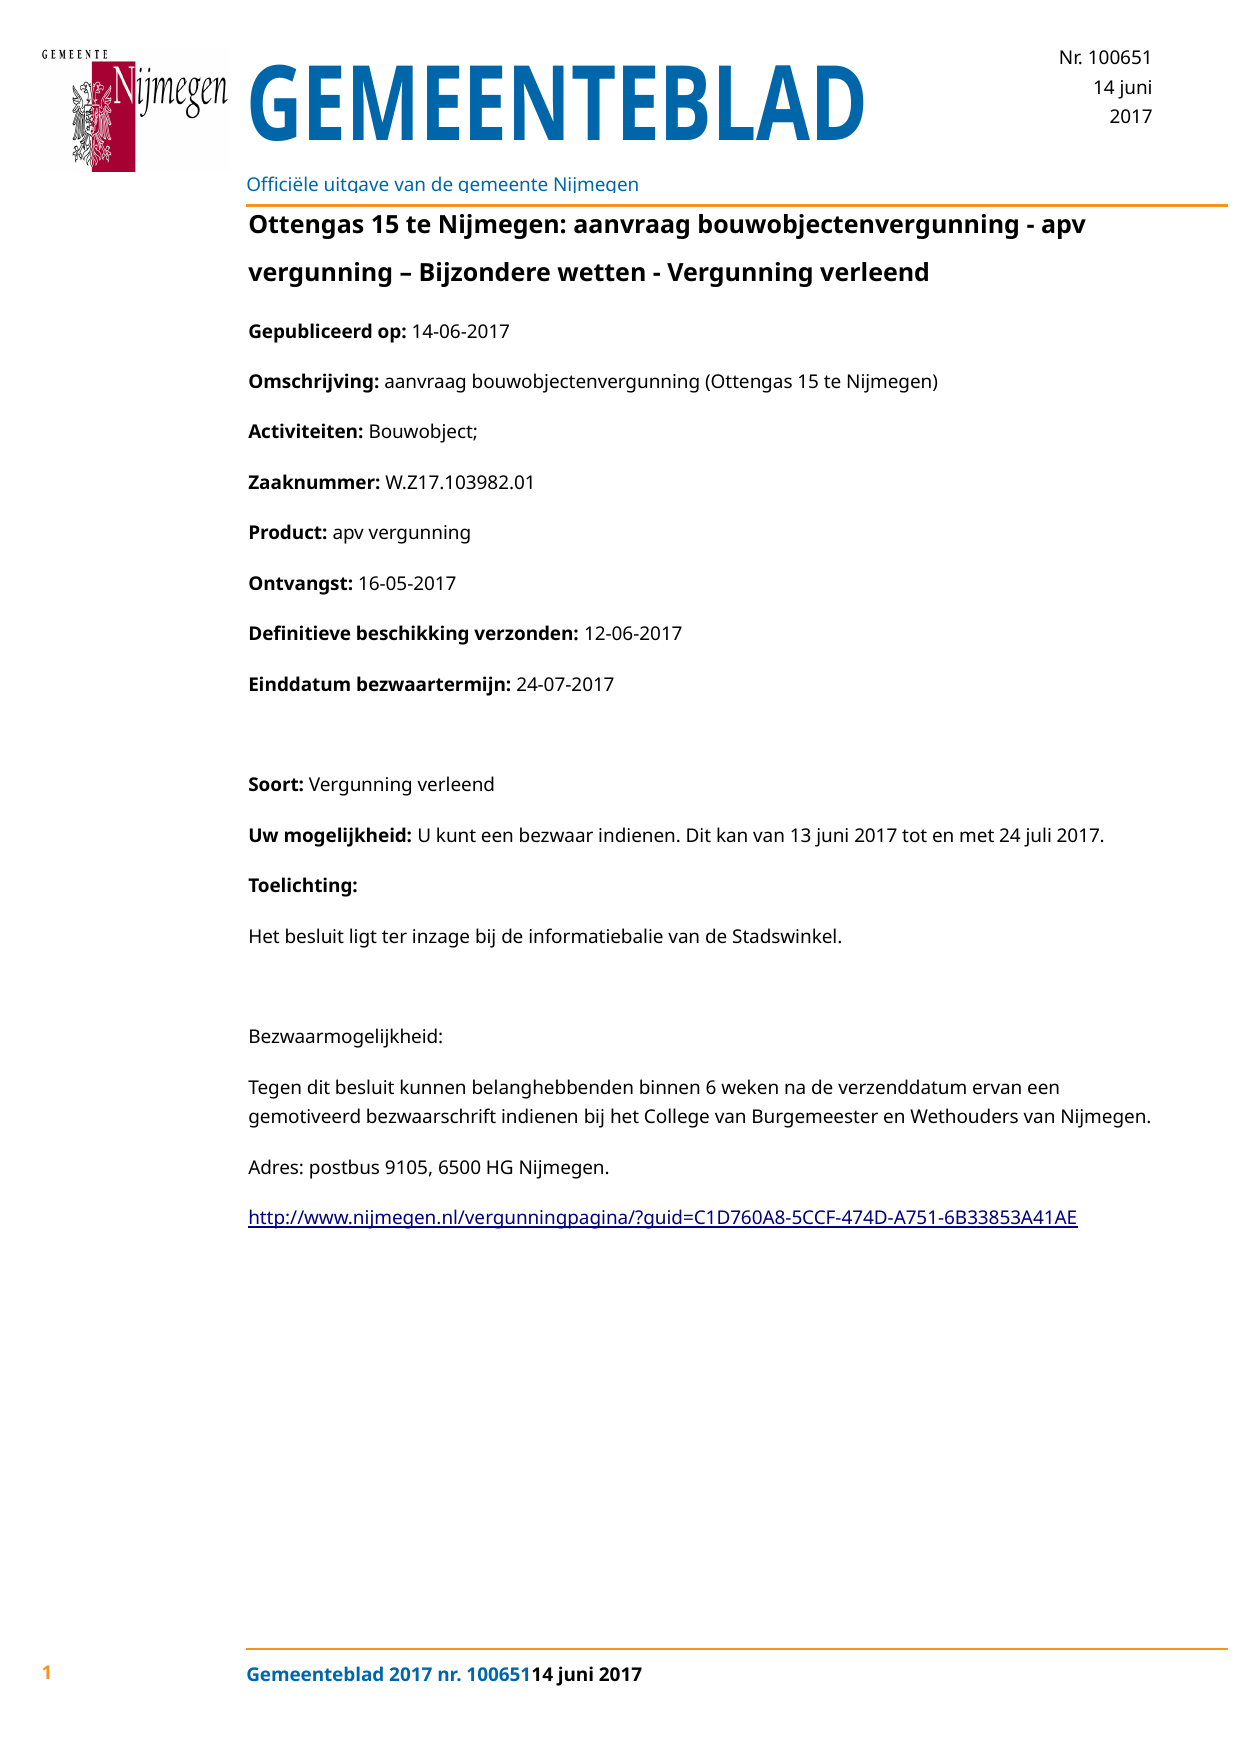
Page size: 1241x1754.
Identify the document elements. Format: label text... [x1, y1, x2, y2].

text Bezwaarmogelijkheid: [248, 1024, 1152, 1049]
picture [41, 47, 231, 172]
text Einddatum bezwaartermijn: 24-07-2017 [248, 671, 1152, 697]
text Adres: postbus 9105, 6500 HG Nijmegen. [248, 1154, 1152, 1180]
text Uw mogelijkheid: U kunt een bezwaar indienen. Dit kan van 13 juni 2017 tot en met 24 juli 2017. [248, 822, 1152, 848]
text Product: apv vergunning [248, 519, 1152, 545]
text http://www.nijmegen.nl/vergunningpagina/?guid=C1D760A8-5CCF-474D-A751-6B33853A41AE [248, 1204, 1152, 1230]
text Tegen dit besluit kunnen belanghebbenden binnen 6 weken na de verzenddatum ervan een gemotiveerd bezwaarschrift indienen bij het College van Burgemeester en Wethouders van Nijmegen. [248, 1074, 1152, 1129]
text Soort: Vergunning verleend [248, 772, 1152, 797]
text Definitieve beschikking verzonden: 12-06-2017 [248, 620, 1152, 646]
text Gepubliceerd op: 14-06-2017 [248, 318, 1152, 344]
text Ontvangst: 16-05-2017 [248, 570, 1152, 596]
text Activiteiten: Bouwobject; [248, 419, 1152, 444]
text Het besluit ligt ter inzage bij de informatiebalie van de Stadswinkel. [248, 923, 1152, 949]
text Zaaknummer: W.Z17.103982.01 [248, 469, 1152, 495]
text Ottengas 15 te Nijmegen: aanvraag bouwobjectenvergunning - apv vergunning – Bijzondere wetten - Vergunning verleend [248, 207, 1152, 288]
text Toelichting: [248, 872, 1152, 898]
text Omschrijving: aanvraag bouwobjectenvergunning (Ottengas 15 te Nijmegen) [248, 368, 1152, 394]
